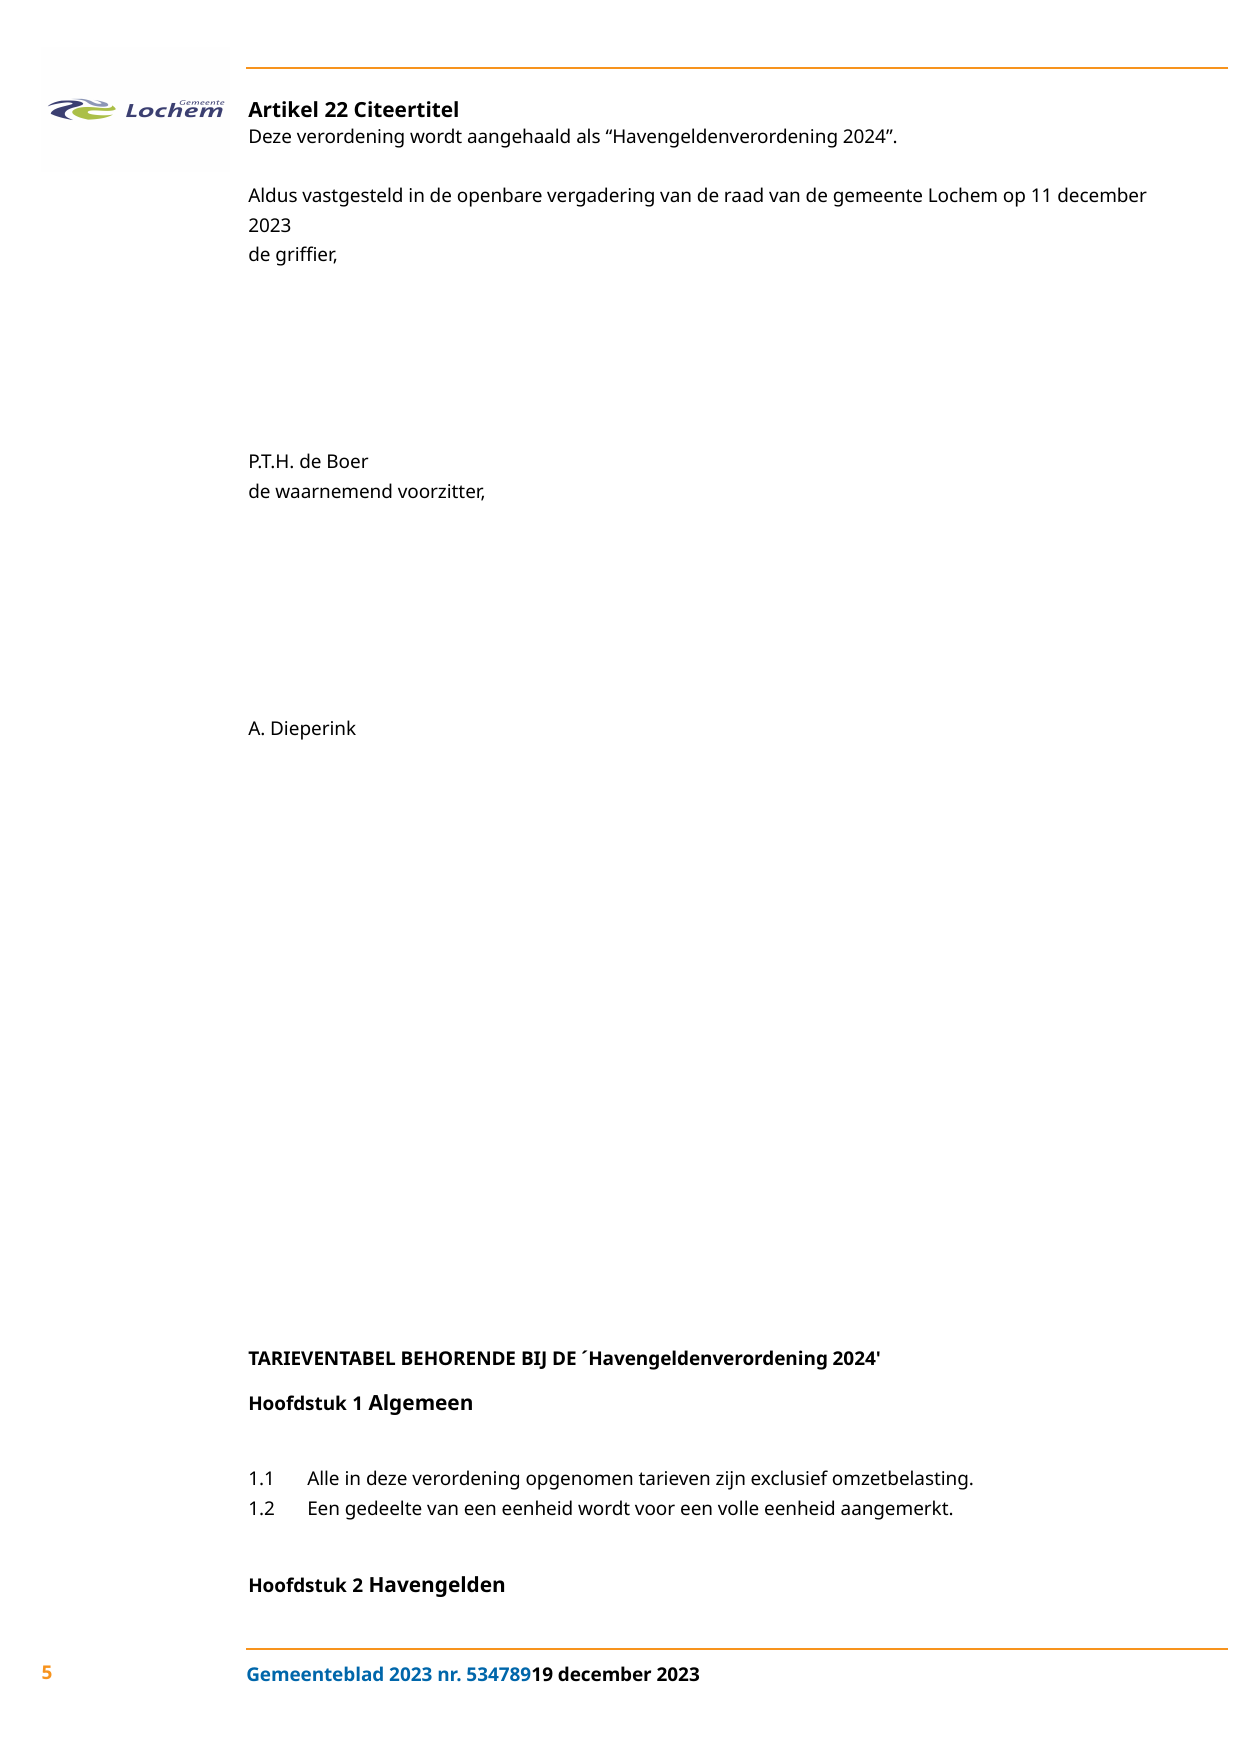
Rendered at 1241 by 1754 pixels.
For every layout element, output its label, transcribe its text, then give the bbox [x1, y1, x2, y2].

text Deze verordening wordt aangehaald als “Havengeldenverordening 2024”. [248, 123, 1152, 149]
text P.T.H. de Boer [248, 449, 1152, 474]
text Artikel 22 Citeertitel [248, 95, 1152, 123]
text Hoofdstuk 1 Algemeen [248, 1388, 1152, 1416]
text TARIEVENTABEL BEHORENDE BIJ DE ´Havengeldenverordening 2024' [248, 1343, 1152, 1372]
text de waarnemend voorzitter, [248, 478, 1152, 504]
list Een gedeelte van een eenheid wordt voor een volle eenheid aangemerkt. [248, 1495, 1152, 1521]
picture [41, 47, 231, 172]
text de griffier, [248, 242, 1152, 267]
text A. Dieperink [248, 715, 1152, 741]
text Hoofdstuk 2 Havengelden [248, 1570, 1152, 1599]
list Alle in deze verordening opgenomen tarieven zijn exclusief omzetbelasting. [248, 1466, 1152, 1491]
text Aldus vastgesteld in de openbare vergadering van de raad van de gemeente Lochem op 11 december 2023 [248, 182, 1152, 238]
